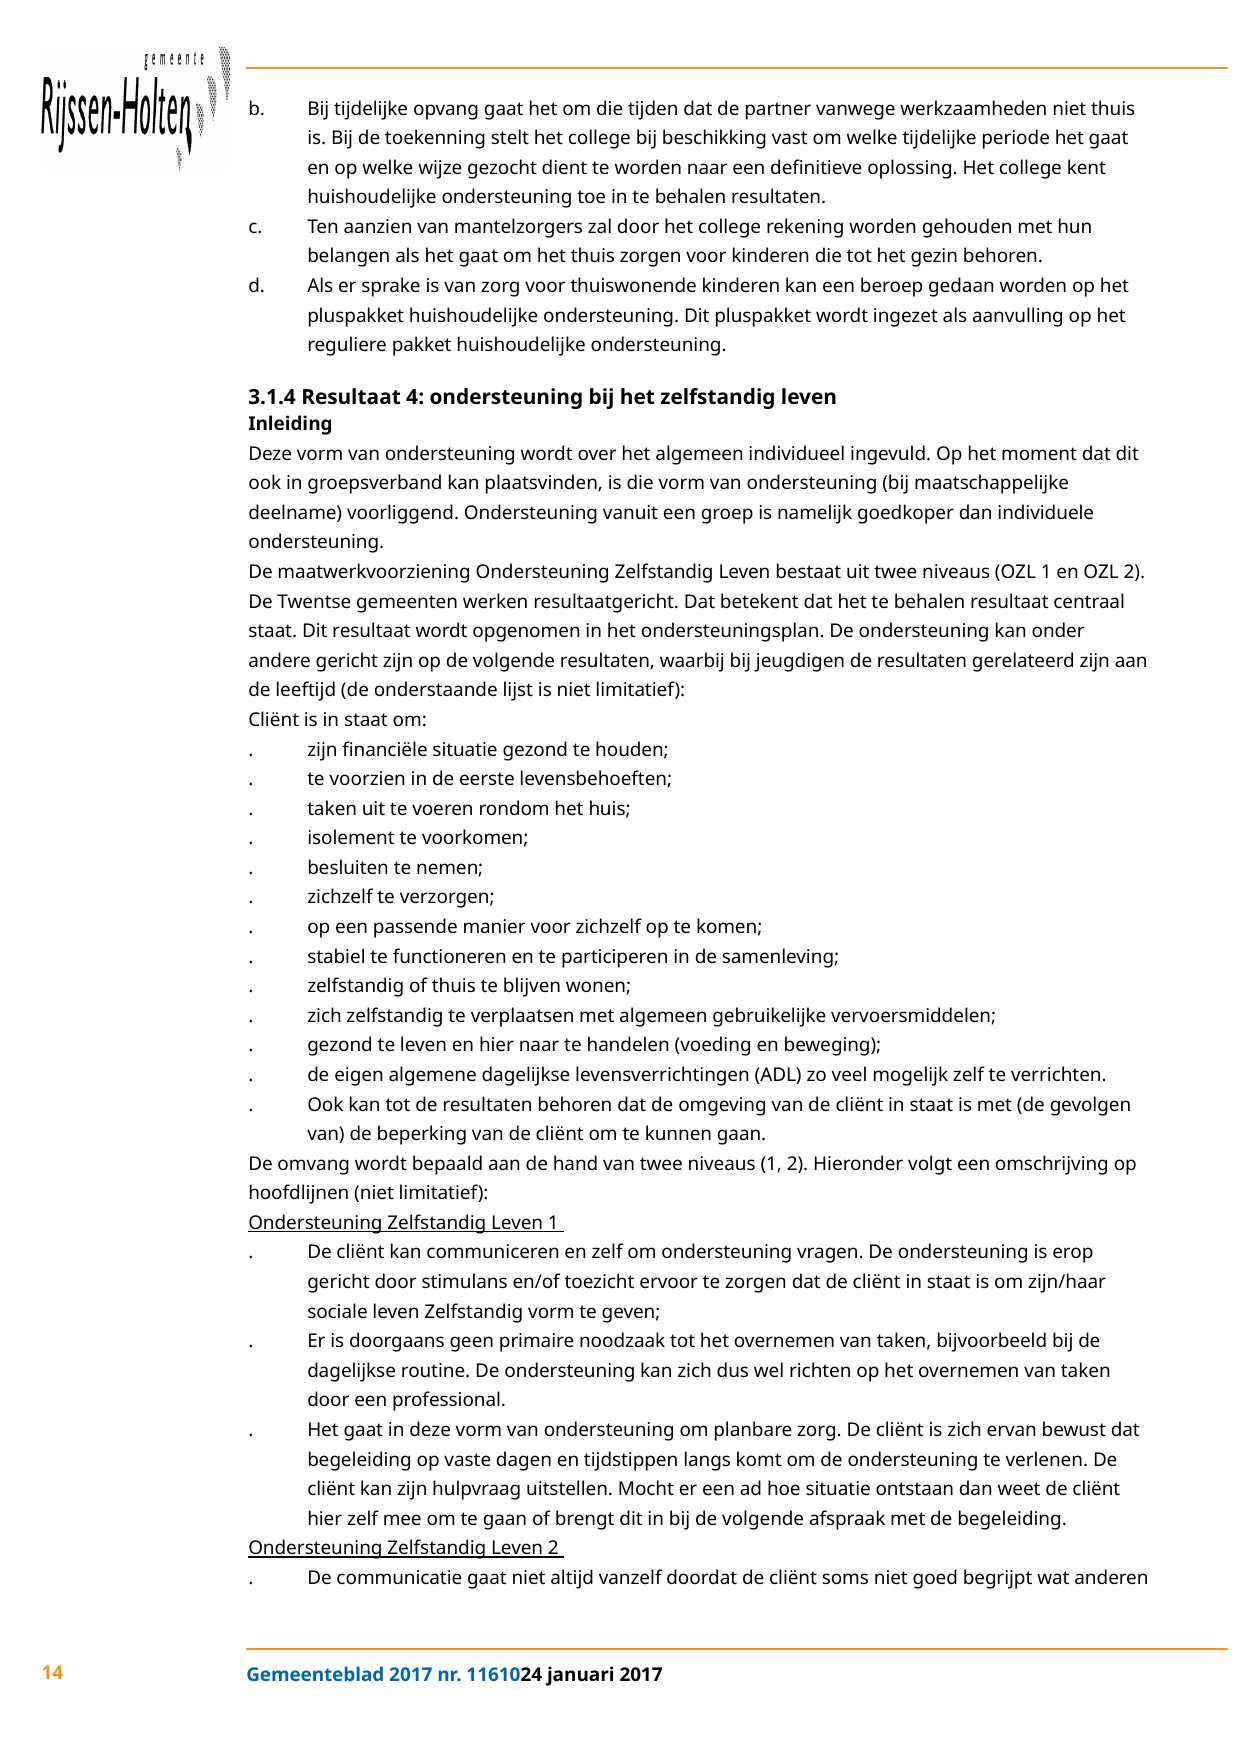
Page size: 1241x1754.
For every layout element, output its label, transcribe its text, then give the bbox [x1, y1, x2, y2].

list Ten aanzien van mantelzorgers zal door het college rekening worden gehouden met hun belangen als het gaat om het thuis zorgen voor kinderen die tot het gezin behoren. [248, 213, 1152, 268]
list besluiten te nemen; [248, 854, 1152, 880]
list zichzelf te verzorgen; [248, 884, 1152, 909]
list De cliënt kan communiceren en zelf om ondersteuning vragen. De ondersteuning is erop gericht door stimulans en/of toezicht ervoor te zorgen dat de cliënt in staat is om zijn/haar sociale leven Zelfstandig vorm te geven; [248, 1239, 1152, 1323]
list zelfstandig of thuis te blijven wonen; [248, 972, 1152, 998]
list de eigen algemene dagelijkse levensverrichtingen (ADL) zo veel mogelijk zelf te verrichten. [248, 1061, 1152, 1087]
list De communicatie gaat niet altijd vanzelf doordat de cliënt soms niet goed begrijpt wat anderen [248, 1564, 1152, 1590]
list taken uit te voeren rondom het huis; [248, 795, 1152, 821]
list Het gaat in deze vorm van ondersteuning om planbare zorg. De cliënt is zich ervan bewust dat begeleiding op vaste dagen en tijdstippen langs komt om de ondersteuning te verlenen. De cliënt kan zijn hulpvraag uitstellen. Mocht er een ad hoe situatie ontstaan dan weet de cliënt hier zelf mee om te gaan of brengt dit in bij de volgende afspraak met de begeleiding. [248, 1416, 1152, 1531]
text Ondersteuning Zelfstandig Leven 2 [248, 1534, 1152, 1560]
list isolement te voorkomen; [248, 824, 1152, 850]
text Deze vorm van ondersteuning wordt over het algemeen individueel ingevuld. Op het moment dat dit ook in groepsverband kan plaatsvinden, is die vorm van ondersteuning (bij maatschappelijke deelname) voorliggend. Ondersteuning vanuit een groep is namelijk goedkoper dan individuele ondersteuning. [248, 440, 1152, 554]
list stabiel te functioneren en te participeren in de samenleving; [248, 943, 1152, 968]
list Als er sprake is van zorg voor thuiswonende kinderen kan een beroep gedaan worden op het pluspakket huishoudelijke ondersteuning. Dit pluspakket wordt ingezet als aanvulling op het reguliere pakket huishoudelijke ondersteuning. [248, 272, 1152, 357]
list op een passende manier voor zichzelf op te komen; [248, 913, 1152, 939]
list zich zelfstandig te verplaatsen met algemeen gebruikelijke vervoersmiddelen; [248, 1002, 1152, 1028]
text De maatwerkvoorziening Ondersteuning Zelfstandig Leven bestaat uit twee niveaus (OZL 1 en OZL 2). De Twentse gemeenten werken resultaatgericht. Dat betekent dat het te behalen resultaat centraal staat. Dit resultaat wordt opgenomen in het ondersteuningsplan. De ondersteuning kan onder andere gericht zijn op de volgende resultaten, waarbij bij jeugdigen de resultaten gerelateerd zijn aan de leeftijd (de onderstaande lijst is niet limitatief): [248, 558, 1152, 702]
list te voorzien in de eerste levensbehoeften; [248, 765, 1152, 791]
list Er is doorgaans geen primaire noodzaak tot het overnemen van taken, bijvoorbeeld bij de dagelijkse routine. De ondersteuning kan zich dus wel richten op het overnemen van taken door een professional. [248, 1327, 1152, 1412]
text Inleiding [248, 410, 1152, 436]
picture [41, 47, 231, 172]
list gezond te leven en hier naar te handelen (voeding en beweging); [248, 1032, 1152, 1057]
text Cliënt is in staat om: [248, 706, 1152, 732]
text De omvang wordt bepaald aan de hand van twee niveaus (1, 2). Hieronder volgt een omschrijving op hoofdlijnen (niet limitatief): [248, 1150, 1152, 1205]
text 3.1.4 Resultaat 4: ondersteuning bij het zelfstandig leven [248, 382, 1152, 410]
text Ondersteuning Zelfstandig Leven 1 [248, 1209, 1152, 1235]
list Bij tijdelijke opvang gaat het om die tijden dat de partner vanwege werkzaamheden niet thuis is. Bij de toekenning stelt het college bij beschikking vast om welke tijdelijke periode het gaat en op welke wijze gezocht dient te worden naar een definitieve oplossing. Het college kent huishoudelijke ondersteuning toe in te behalen resultaten. [248, 95, 1152, 209]
list zijn financiële situatie gezond te houden; [248, 736, 1152, 761]
list Ook kan tot de resultaten behoren dat de omgeving van de cliënt in staat is met (de gevolgen van) de beperking van de cliënt om te kunnen gaan. [248, 1091, 1152, 1146]
